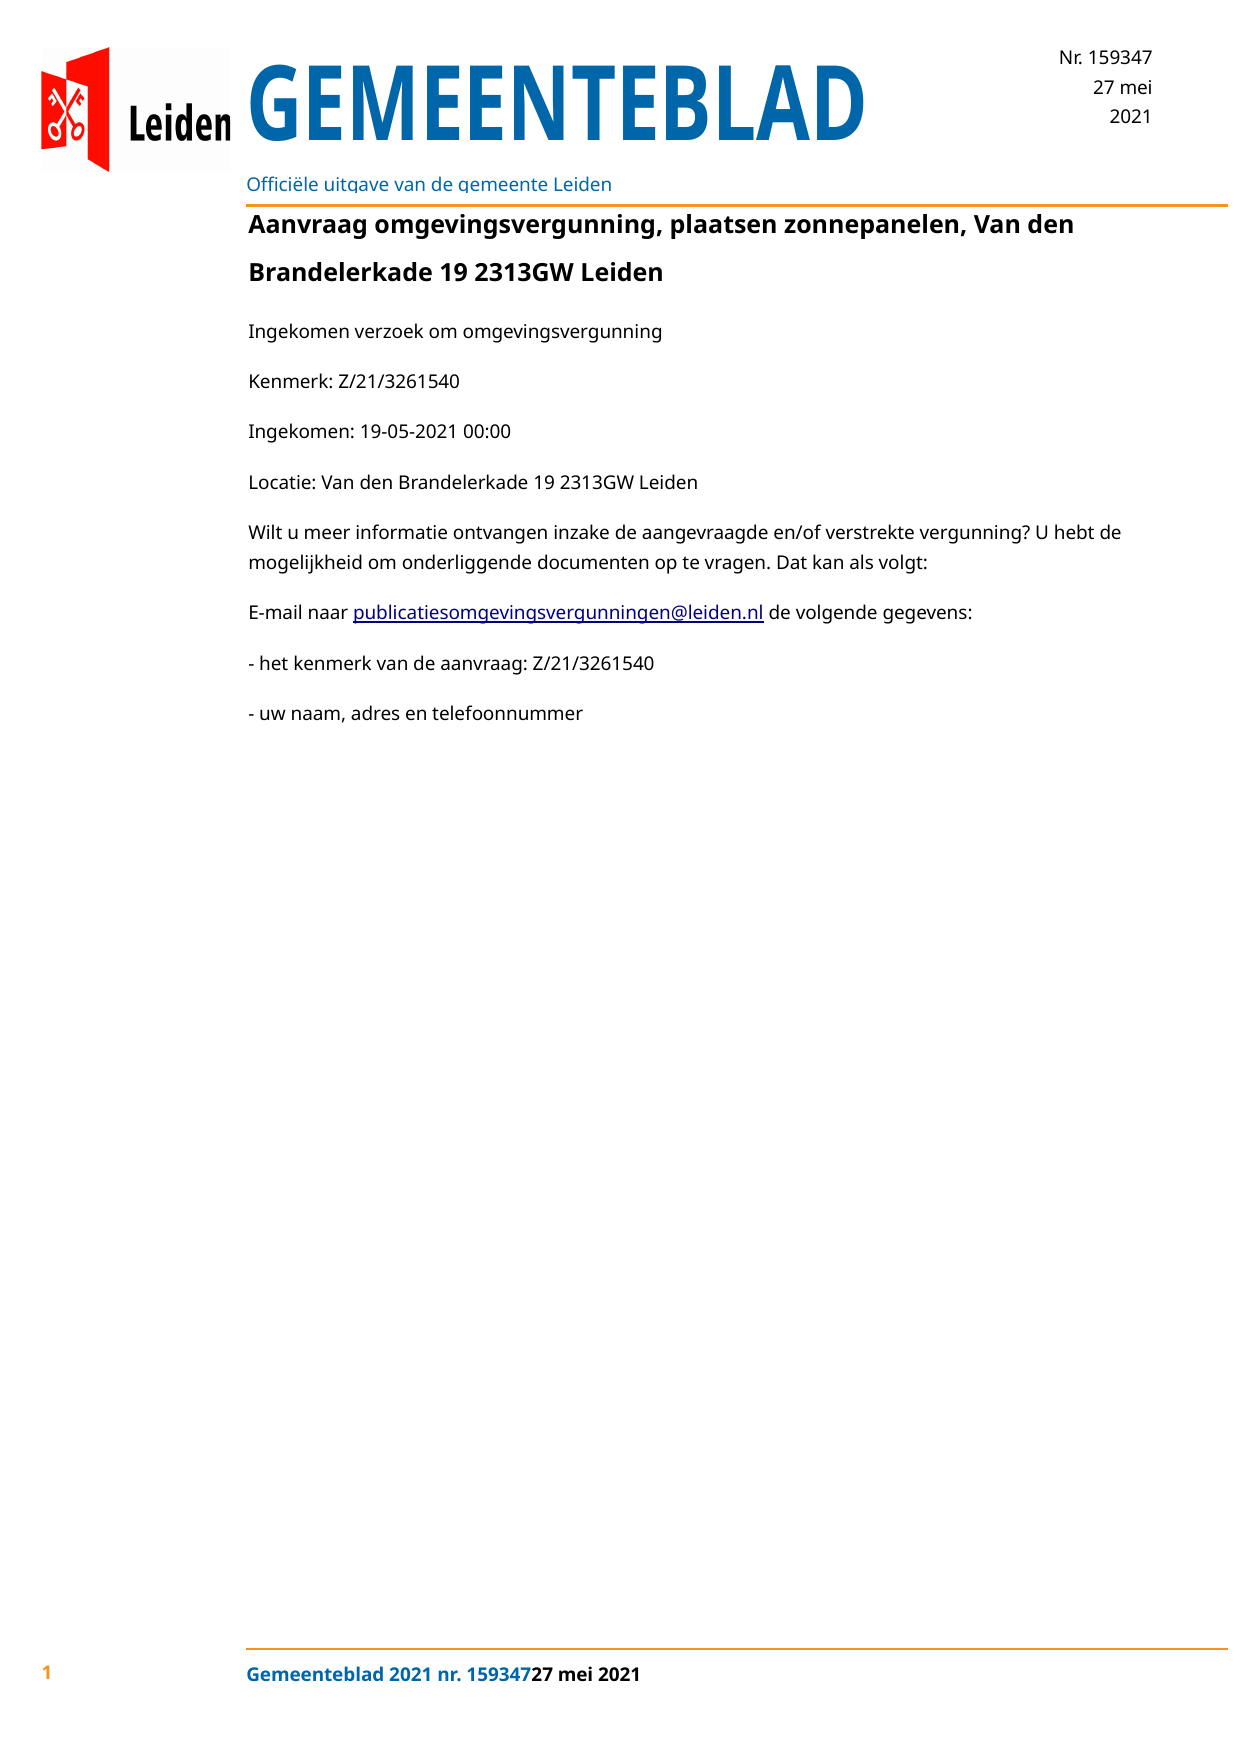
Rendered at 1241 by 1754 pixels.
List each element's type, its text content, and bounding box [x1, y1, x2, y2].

text E-mail naar publicatiesomgevingsvergunningen@leiden.nl de volgende gegevens: [248, 599, 1152, 625]
text - uw naam, adres en telefoonnummer [248, 700, 1152, 726]
text Aanvraag omgevingsvergunning, plaatsen zonnepanelen, Van den Brandelerkade 19 2313GW Leiden [248, 207, 1152, 288]
text Wilt u meer informatie ontvangen inzake de aangevraagde en/of verstrekte vergunning? U hebt de mogelijkheid om onderliggende documenten op te vragen. Dat kan als volgt: [248, 519, 1152, 575]
text Ingekomen verzoek om omgevingsvergunning [248, 318, 1152, 344]
text Kenmerk: Z/21/3261540 [248, 368, 1152, 394]
text - het kenmerk van de aanvraag: Z/21/3261540 [248, 650, 1152, 676]
text Ingekomen: 19-05-2021 00:00 [248, 419, 1152, 444]
picture [41, 47, 231, 172]
text Locatie: Van den Brandelerkade 19 2313GW Leiden [248, 469, 1152, 495]
